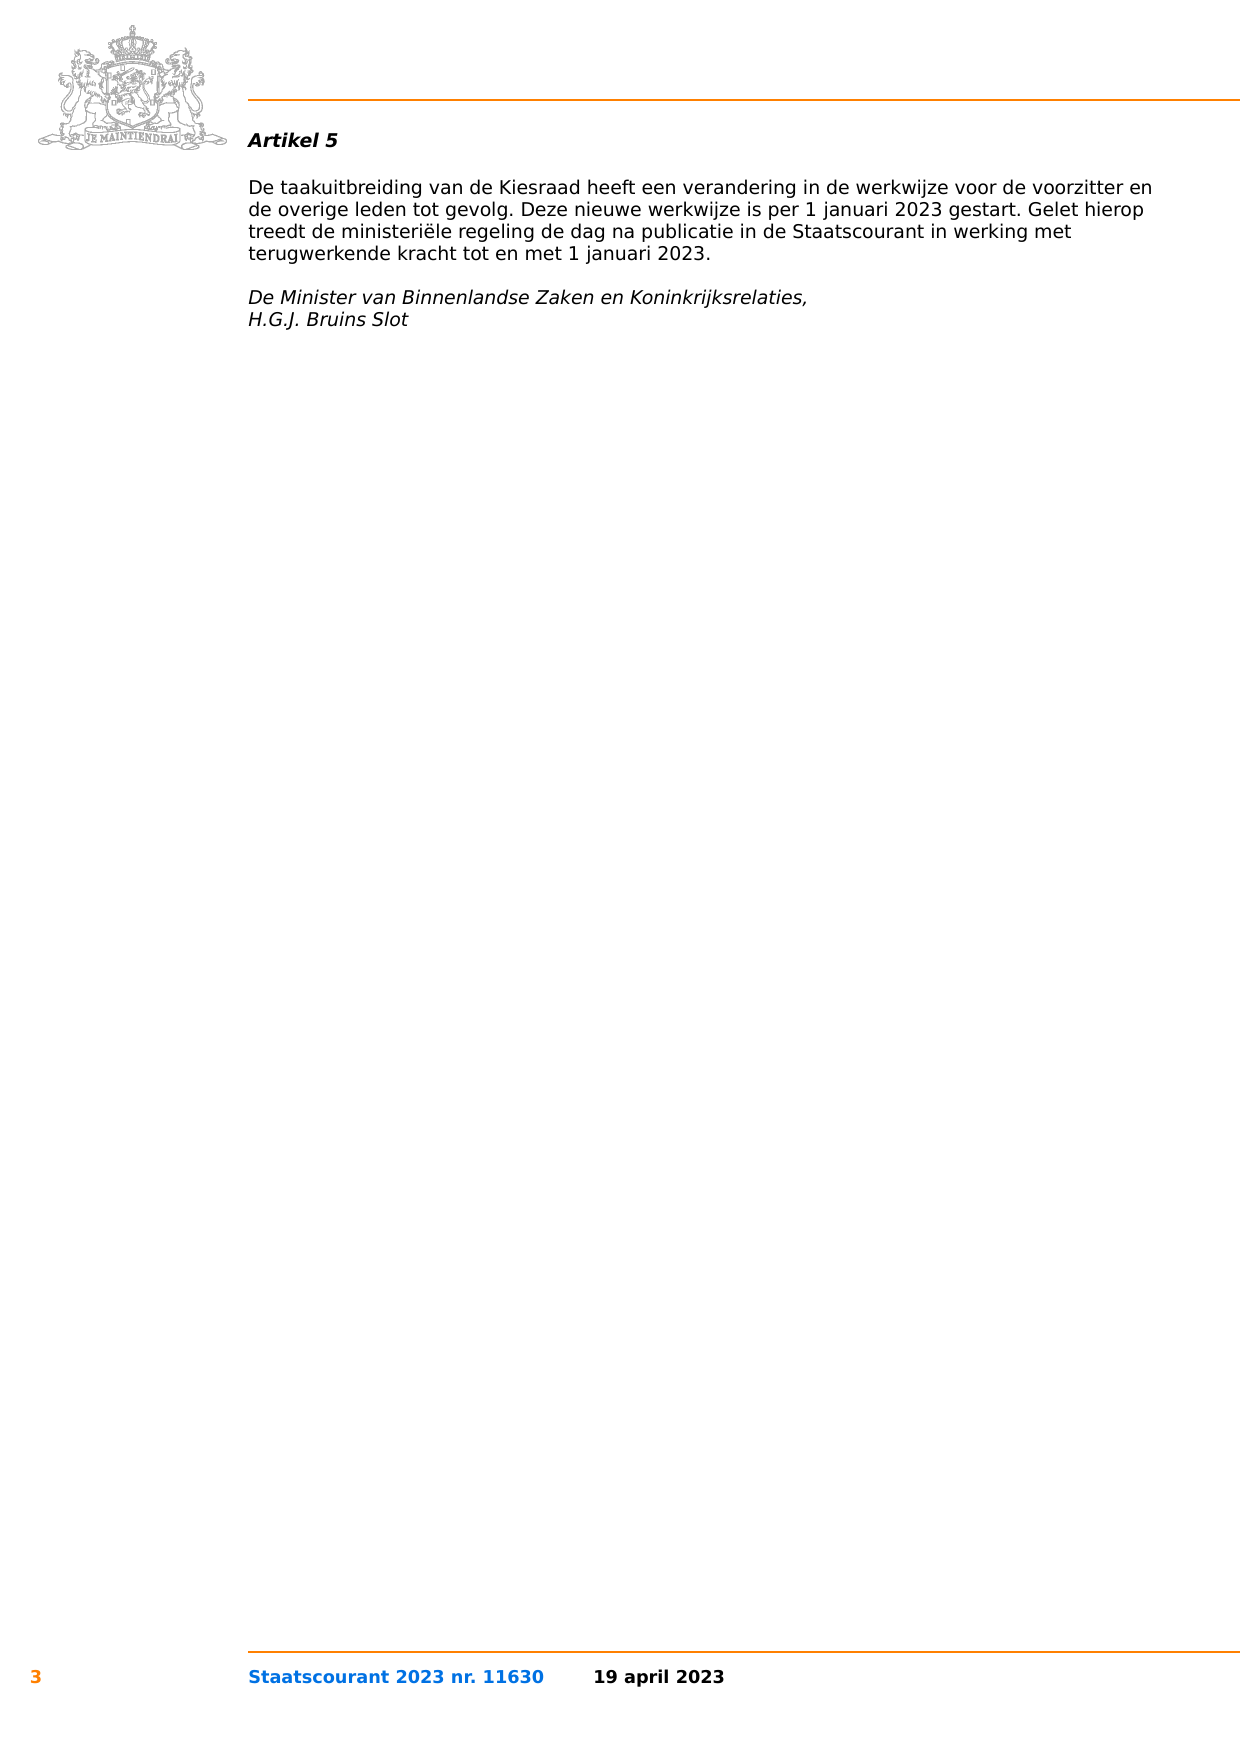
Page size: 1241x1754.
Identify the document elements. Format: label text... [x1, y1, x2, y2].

subtitle Artikel 5 [248, 130, 1163, 152]
text De Minister van Binnenlandse Zaken en Koninkrijksrelaties, H.G.J. Bruins Slot [248, 287, 1163, 331]
text De taakuitbreiding van de Kiesraad heeft een verandering in de werkwijze voor de voorzitter en de overige leden tot gevolg. Deze nieuwe werkwijze is per 1 januari 2023 gestart. Gelet hierop treedt de ministeriële regeling de dag na publicatie in de Staatscourant in werking met terugwerkende kracht tot en met 1 januari 2023. [248, 177, 1163, 265]
picture [38, 25, 227, 150]
